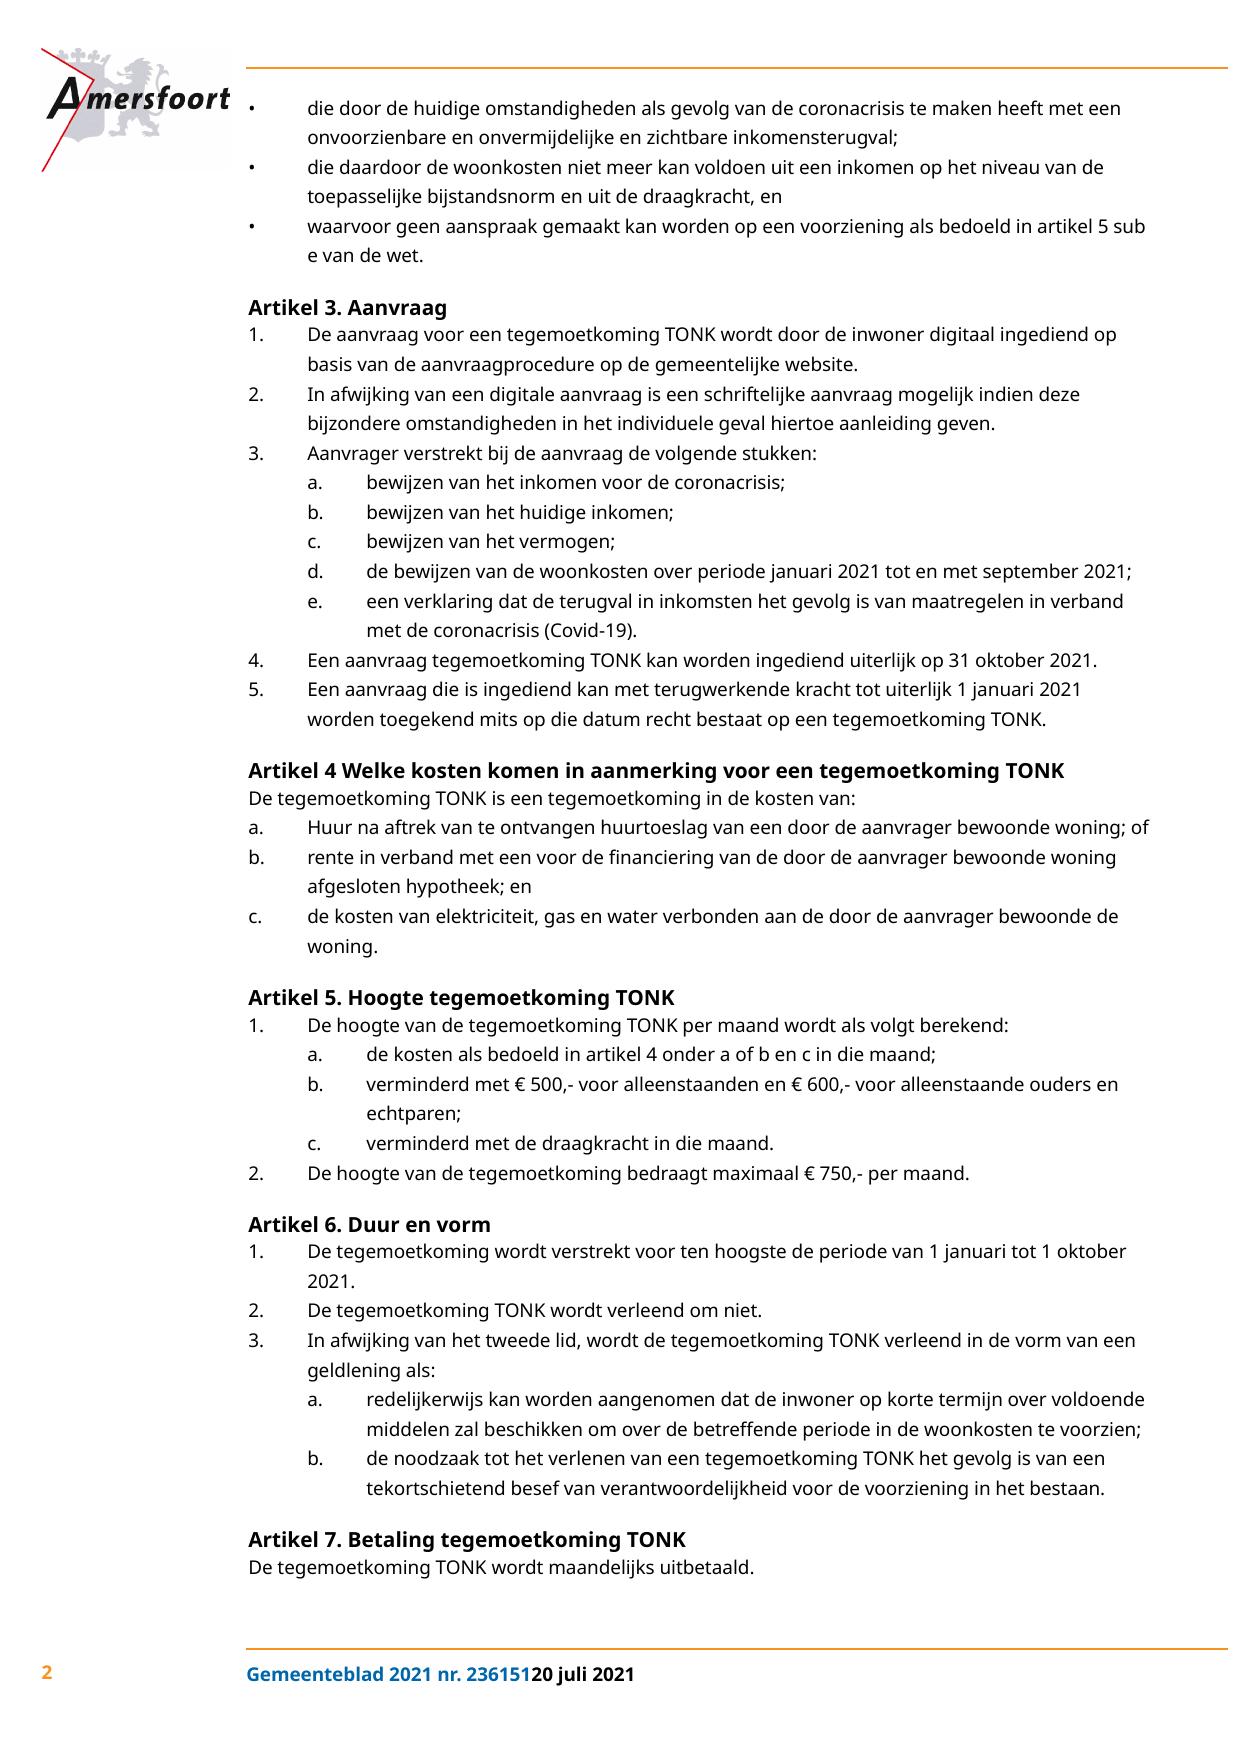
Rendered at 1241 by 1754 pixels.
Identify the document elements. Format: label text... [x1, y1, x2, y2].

list de kosten van elektriciteit, gas en water verbonden aan de door de aanvrager bewoonde de woning. [248, 903, 1152, 959]
list In afwijking van het tweede lid, wordt de tegemoetkoming TONK verleend in de vorm van een geldlening als: [248, 1327, 1152, 1383]
list bewijzen van het huidige inkomen; [307, 499, 1152, 525]
list de kosten als bedoeld in artikel 4 onder a of b en c in die maand; [307, 1041, 1152, 1067]
list de noodzaak tot het verlenen van een tegemoetkoming TONK het gevolg is van een tekortschietend besef van verantwoordelijkheid voor de voorziening in het bestaan. [307, 1446, 1152, 1501]
list De hoogte van de tegemoetkoming bedraagt maximaal € 750,- per maand. [248, 1160, 1152, 1185]
text Artikel 7. Betaling tegemoetkoming TONK [248, 1526, 1152, 1554]
list redelijkerwijs kan worden aangenomen dat de inwoner op korte termijn over voldoende middelen zal beschikken om over de betreffende periode in de woonkosten te voorzien; [307, 1386, 1152, 1442]
text De tegemoetkoming TONK is een tegemoetkoming in de kosten van: [248, 785, 1152, 811]
text Artikel 4 Welke kosten komen in aanmerking voor een tegemoetkoming TONK [248, 757, 1152, 785]
list waarvoor geen aanspraak gemaakt kan worden op een voorziening als bedoeld in artikel 5 sub e van de wet. [248, 213, 1152, 268]
list die door de huidige omstandigheden als gevolg van de coronacrisis te maken heeft met een onvoorzienbare en onvermijdelijke en zichtbare inkomensterugval; [248, 95, 1152, 150]
list rente in verband met een voor de financiering van de door de aanvrager bewoonde woning afgesloten hypotheek; en [248, 844, 1152, 899]
list een verklaring dat de terugval in inkomsten het gevolg is van maatregelen in verband met de coronacrisis (Covid-19). [307, 588, 1152, 643]
list De hoogte van de tegemoetkoming TONK per maand wordt als volgt berekend: [248, 1012, 1152, 1037]
list Aanvrager verstrekt bij de aanvraag de volgende stukken: [248, 440, 1152, 466]
text De tegemoetkoming TONK wordt maandelijks uitbetaald. [248, 1554, 1152, 1580]
list bewijzen van het vermogen; [307, 529, 1152, 554]
text Artikel 6. Duur en vorm [248, 1210, 1152, 1238]
list Een aanvraag die is ingediend kan met terugwerkende kracht tot uiterlijk 1 januari 2021 worden toegekend mits op die datum recht bestaat op een tegemoetkoming TONK. [248, 677, 1152, 732]
list De tegemoetkoming wordt verstrekt voor ten hoogste de periode van 1 januari tot 1 oktober 2021. [248, 1238, 1152, 1294]
list verminderd met € 500,- voor alleenstaanden en € 600,- voor alleenstaande ouders en echtparen; [307, 1071, 1152, 1126]
list De tegemoetkoming TONK wordt verleend om niet. [248, 1298, 1152, 1323]
list de bewijzen van de woonkosten over periode januari 2021 tot en met september 2021; [307, 558, 1152, 584]
list In afwijking van een digitale aanvraag is een schriftelijke aanvraag mogelijk indien deze bijzondere omstandigheden in het individuele geval hiertoe aanleiding geven. [248, 381, 1152, 436]
list die daardoor de woonkosten niet meer kan voldoen uit een inkomen op het niveau van de toepasselijke bijstandsnorm en uit de draagkracht, en [248, 154, 1152, 209]
list verminderd met de draagkracht in die maand. [307, 1130, 1152, 1156]
list De aanvraag voor een tegemoetkoming TONK wordt door de inwoner digitaal ingediend op basis van de aanvraagprocedure op de gemeentelijke website. [248, 322, 1152, 377]
text Artikel 5. Hoogte tegemoetkoming TONK [248, 983, 1152, 1012]
text Artikel 3. Aanvraag [248, 293, 1152, 322]
list Huur na aftrek van te ontvangen huurtoeslag van een door de aanvrager bewoonde woning; of [248, 814, 1152, 840]
picture [41, 47, 231, 172]
list Een aanvraag tegemoetkoming TONK kan worden ingediend uiterlijk op 31 oktober 2021. [248, 647, 1152, 673]
list bewijzen van het inkomen voor de coronacrisis; [307, 469, 1152, 495]
